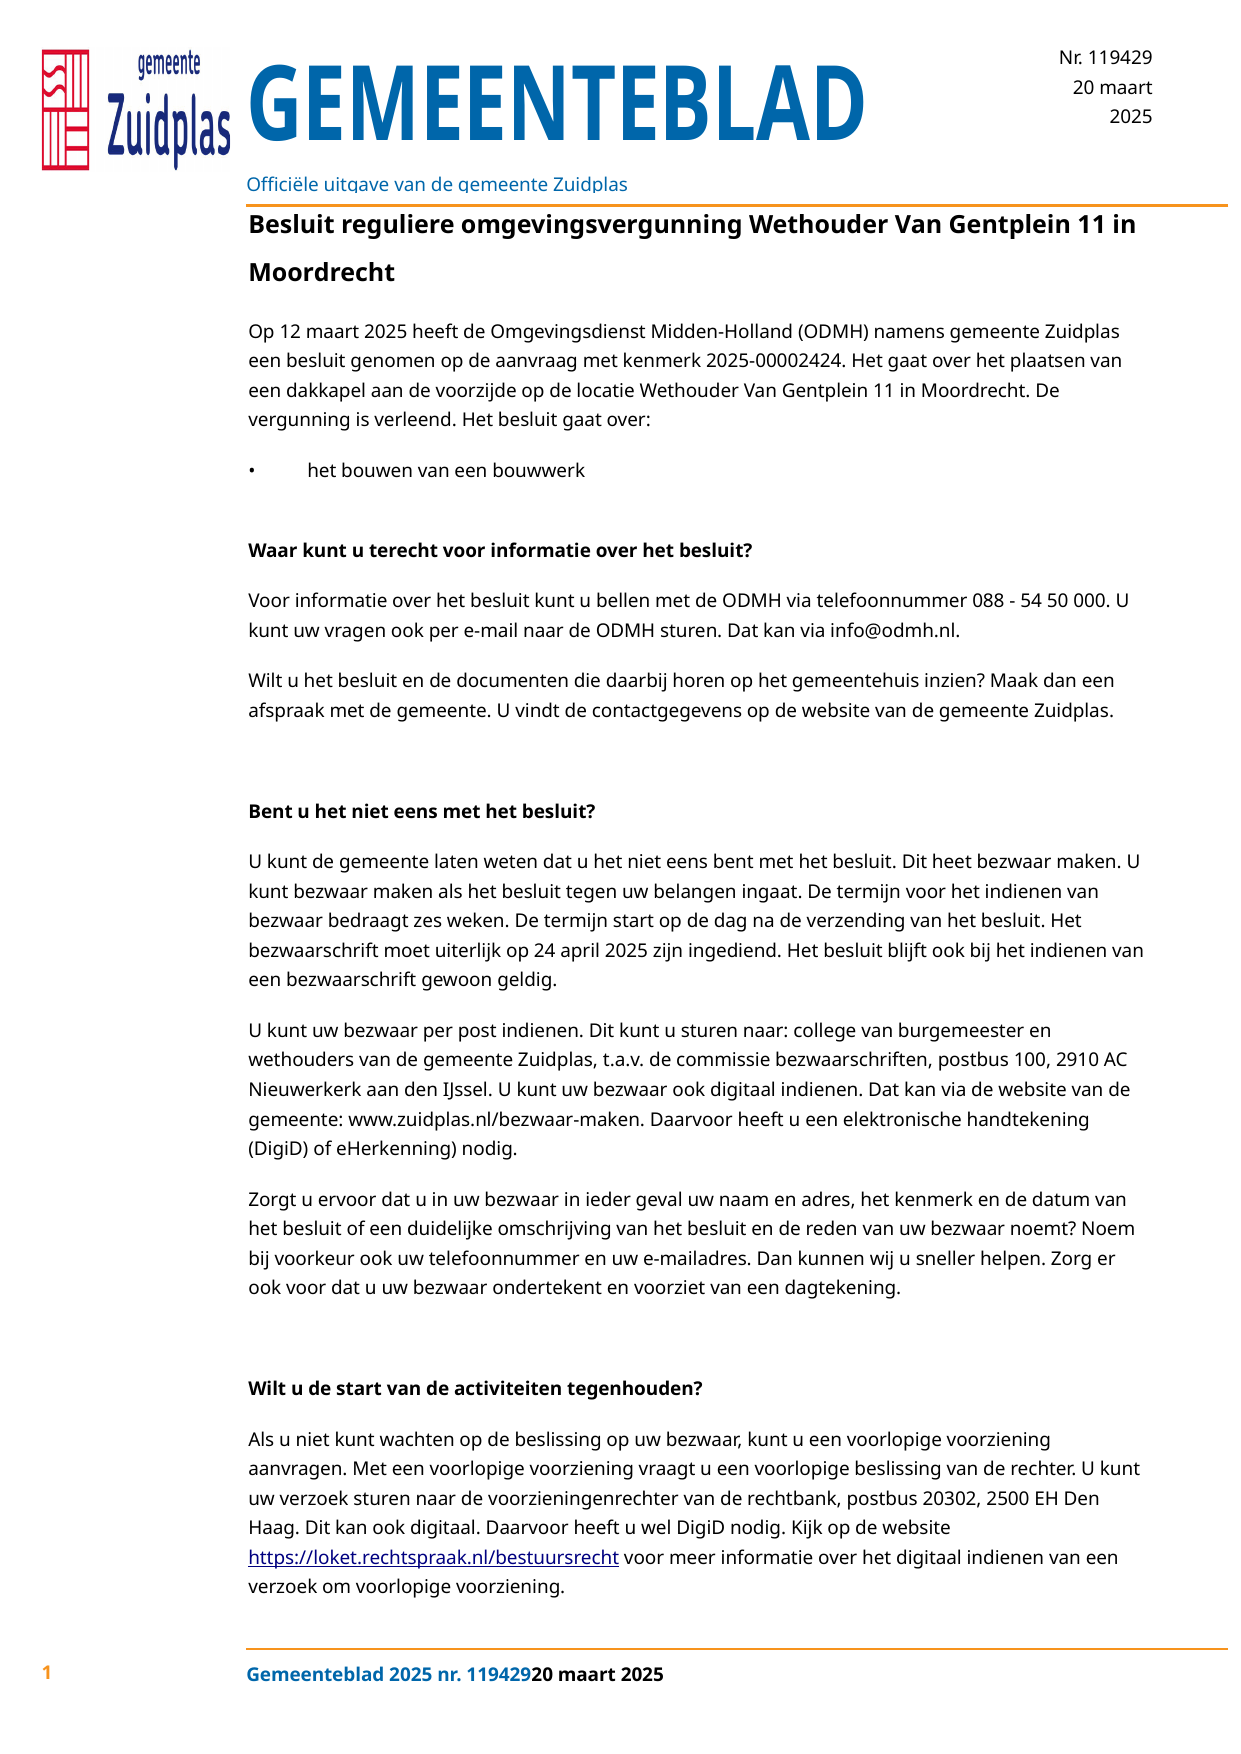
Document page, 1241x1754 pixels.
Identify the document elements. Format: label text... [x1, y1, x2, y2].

text Besluit reguliere omgevingsvergunning Wethouder Van Gentplein 11 in Moordrecht [248, 207, 1152, 288]
text Wilt u de start van de activiteiten tegenhouden? [248, 1375, 1152, 1401]
text Bent u het niet eens met het besluit? [248, 798, 1152, 824]
text Voor informatie over het besluit kunt u bellen met de ODMH via telefoonnummer 088 - 54 50 000. U kunt uw vragen ook per e-mail naar de ODMH sturen. Dat kan via info@odmh.nl. [248, 587, 1152, 643]
text Zorgt u ervoor dat u in uw bezwaar in ieder geval uw naam en adres, het kenmerk en de datum van het besluit of een duidelijke omschrijving van het besluit en de reden van uw bezwaar noemt? Noem bij voorkeur ook uw telefoonnummer en uw e-mailadres. Dan kunnen wij u sneller helpen. Zorg er ook voor dat u uw bezwaar ondertekent en voorziet van een dagtekening. [248, 1186, 1152, 1300]
text Als u niet kunt wachten op de beslissing op uw bezwaar, kunt u een voorlopige voorziening aanvragen. Met een voorlopige voorziening vraagt u een voorlopige beslissing van de rechter. U kunt uw verzoek sturen naar de voorzieningenrechter van de rechtbank, postbus 20302, 2500 EH Den Haag. Dit kan ook digitaal. Daarvoor heeft u wel DigiD nodig. Kijk op de website https://loket.rechtspraak.nl/bestuursrecht voor meer informatie over het digitaal indienen van een verzoek om voorlopige voorziening. [248, 1426, 1152, 1599]
picture [41, 47, 231, 172]
text Waar kunt u terecht voor informatie over het besluit? [248, 537, 1152, 563]
text Wilt u het besluit en de documenten die daarbij horen op het gemeentehuis inzien? Maak dan een afspraak met de gemeente. U vindt de contactgegevens op de website van de gemeente Zuidplas. [248, 667, 1152, 723]
text U kunt de gemeente laten weten dat u het niet eens bent met het besluit. Dit heet bezwaar maken. U kunt bezwaar maken als het besluit tegen uw belangen ingaat. De termijn voor het indienen van bezwaar bedraagt zes weken. De termijn start op de dag na de verzending van het besluit. Het bezwaarschrift moet uiterlijk op 24 april 2025 zijn ingediend. Het besluit blijft ook bij het indienen van een bezwaarschrift gewoon geldig. [248, 848, 1152, 992]
text Op 12 maart 2025 heeft de Omgevingsdienst Midden-Holland (ODMH) namens gemeente Zuidplas een besluit genomen op de aanvraag met kenmerk 2025-00002424. Het gaat over het plaatsen van een dakkapel aan de voorzijde op de locatie Wethouder Van Gentplein 11 in Moordrecht. De vergunning is verleend. Het besluit gaat over: [248, 318, 1152, 432]
text U kunt uw bezwaar per post indienen. Dit kunt u sturen naar: college van burgemeester en wethouders van de gemeente Zuidplas, t.a.v. de commissie bezwaarschriften, postbus 100, 2910 AC Nieuwerkerk aan den IJssel. U kunt uw bezwaar ook digitaal indienen. Dat kan via de website van de gemeente: www.zuidplas.nl/bezwaar-maken. Daarvoor heeft u een elektronische handtekening (DigiD) of eHerkenning) nodig. [248, 1017, 1152, 1161]
list het bouwen van een bouwwerk [248, 457, 1152, 483]
